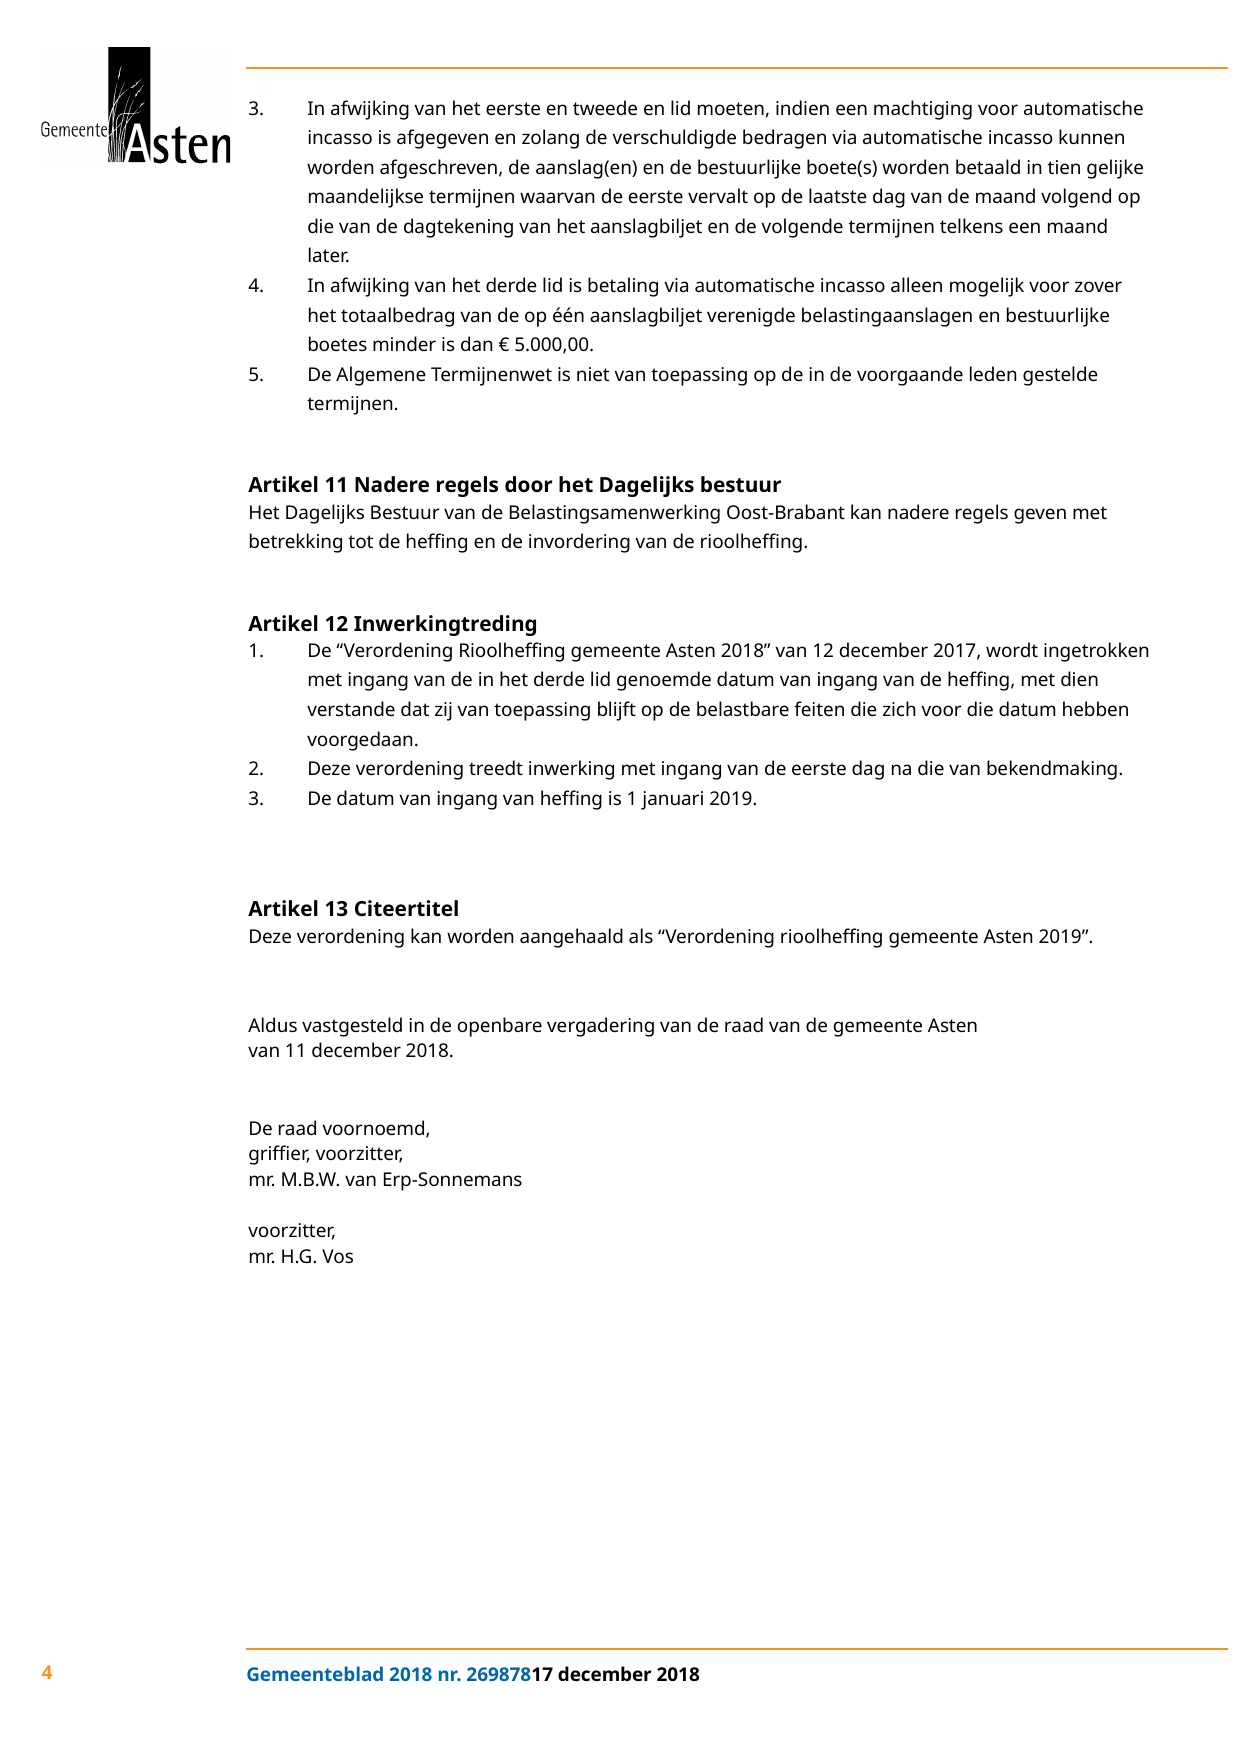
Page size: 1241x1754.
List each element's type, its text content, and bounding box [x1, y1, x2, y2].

list In afwijking van het derde lid is betaling via automatische incasso alleen mogelijk voor zover het totaalbedrag van de op één aanslagbiljet verenigde belastingaanslagen en bestuurlijke boetes minder is dan € 5.000,00. [248, 272, 1152, 357]
list Deze verordening treedt inwerking met ingang van de eerste dag na die van bekendmaking. [248, 755, 1152, 781]
list De “Verordening Rioolheffing gemeente Asten 2018” van 12 december 2017, wordt ingetrokken met ingang van de in het derde lid genoemde datum van ingang van de heffing, met dien verstande dat zij van toepassing blijft op de belastbare feiten die zich voor die datum hebben voorgedaan. [248, 637, 1152, 752]
text griffier, voorzitter, [248, 1140, 1152, 1166]
list In afwijking van het eerste en tweede en lid moeten, indien een machtiging voor automatische incasso is afgegeven en zolang de verschuldigde bedragen via automatische incasso kunnen worden afgeschreven, de aanslag(en) en de bestuurlijke boete(s) worden betaald in tien gelijke maandelijkse termijnen waarvan de eerste vervalt op de laatste dag van de maand volgend op die van de dagtekening van het aanslagbiljet en de volgende termijnen telkens een maand later. [248, 95, 1152, 268]
text Artikel 13 Citeertitel [248, 894, 1152, 923]
text mr. M.B.W. van Erp-Sonnemans [248, 1166, 1152, 1192]
text Het Dagelijks Bestuur van de Belastingsamenwerking Oost-Brabant kan nadere regels geven met betrekking tot de heffing en de invordering van de rioolheffing. [248, 499, 1152, 554]
text voorzitter, [248, 1218, 1152, 1243]
text van 11 december 2018. [248, 1037, 1152, 1063]
list De datum van ingang van heffing is 1 januari 2019. [248, 785, 1152, 811]
text De raad voornoemd, [248, 1115, 1152, 1140]
list De Algemene Termijnenwet is niet van toepassing op de in de voorgaande leden gestelde termijnen. [248, 361, 1152, 416]
text Artikel 11 Nadere regels door het Dagelijks bestuur [248, 471, 1152, 499]
text mr. H.G. Vos [248, 1243, 1152, 1269]
text Aldus vastgesteld in de openbare vergadering van de raad van de gemeente Asten [248, 1012, 1152, 1037]
text Artikel 12 Inwerkingtreding [248, 609, 1152, 637]
text Deze verordening kan worden aangehaald als “Verordening rioolheffing gemeente Asten 2019”. [248, 923, 1152, 949]
picture [41, 47, 231, 172]
